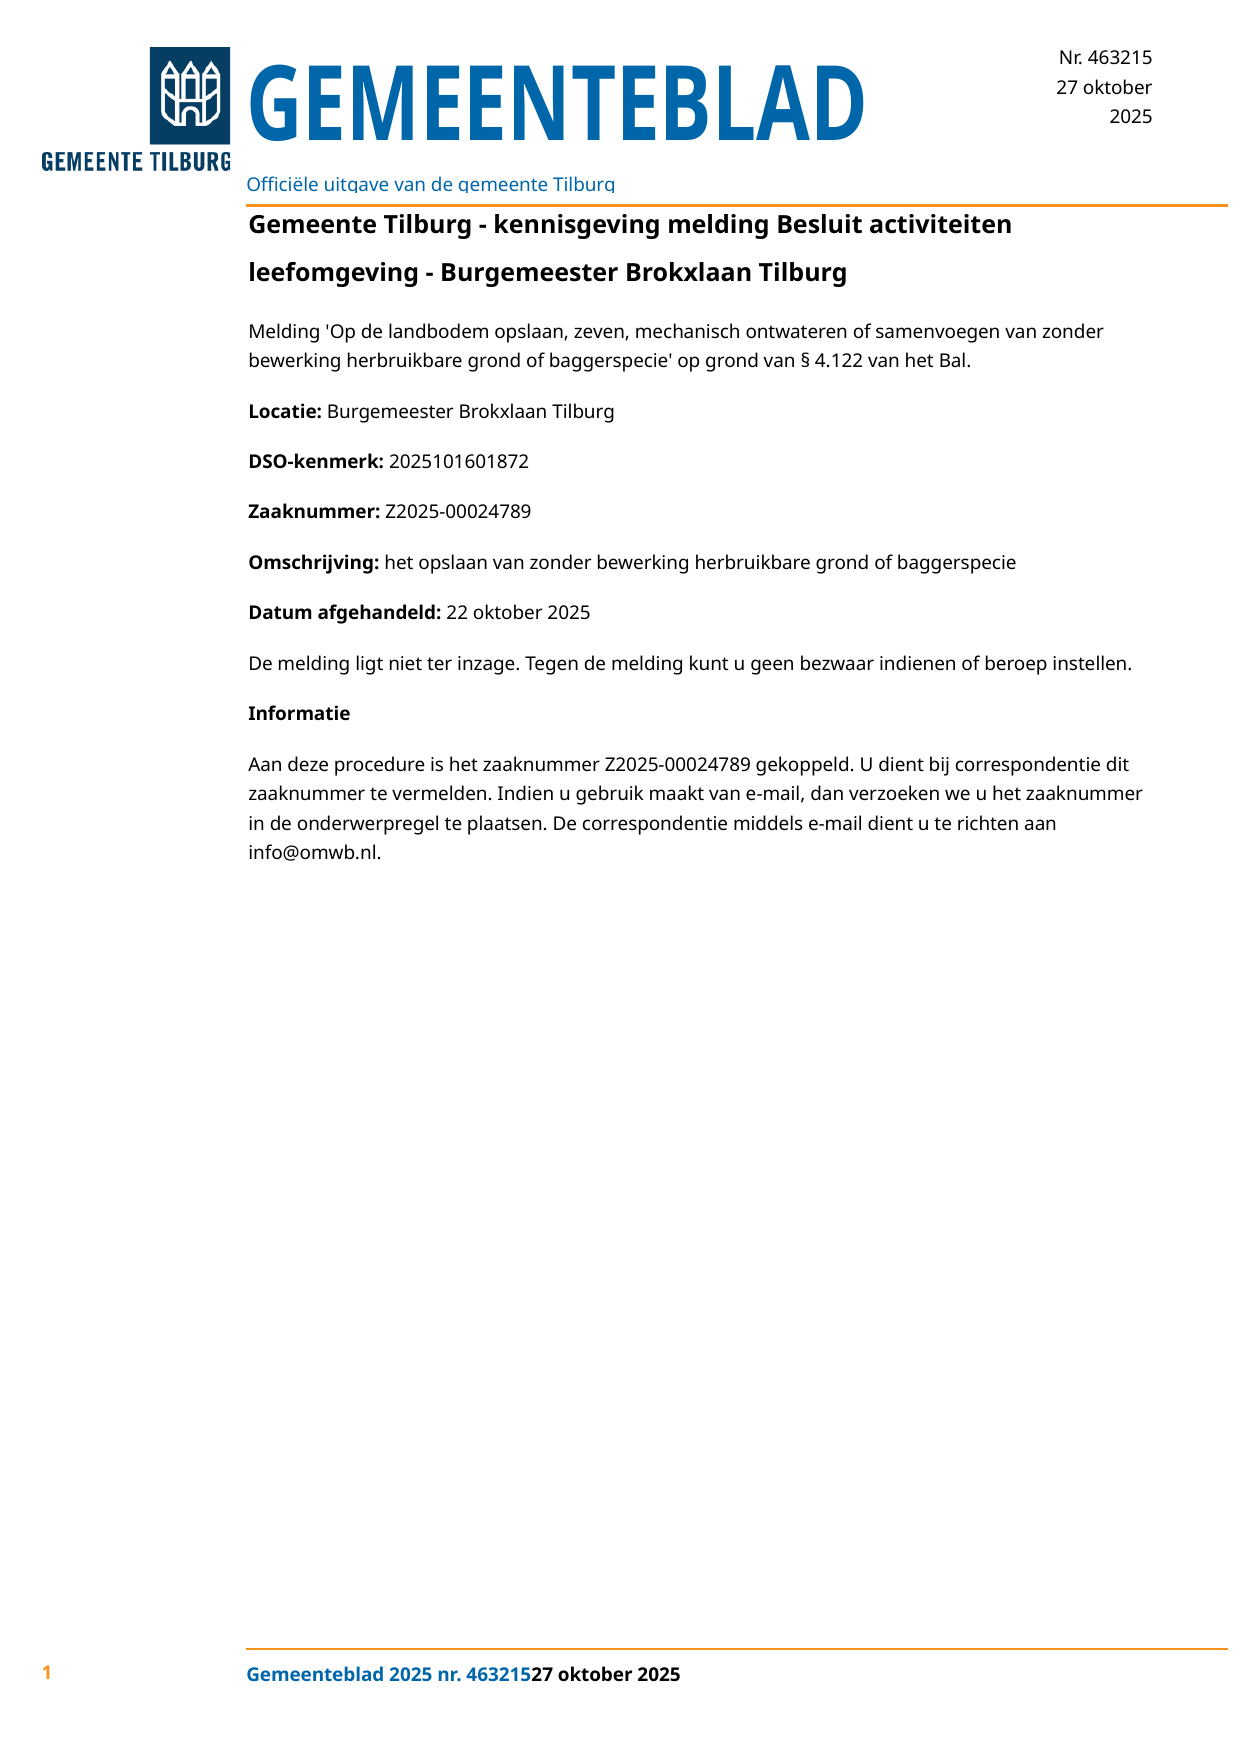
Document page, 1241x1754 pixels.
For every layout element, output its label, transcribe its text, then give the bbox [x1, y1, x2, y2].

picture [41, 47, 231, 172]
text Locatie: Burgemeester Brokxlaan Tilburg [248, 398, 1152, 424]
text DSO-kenmerk: 2025101601872 [248, 448, 1152, 474]
text De melding ligt niet ter inzage. Tegen de melding kunt u geen bezwaar indienen of beroep instellen. [248, 650, 1152, 676]
text Gemeente Tilburg - kennisgeving melding Besluit activiteiten leefomgeving - Burgemeester Brokxlaan Tilburg [248, 207, 1152, 288]
text Zaaknummer: Z2025-00024789 [248, 499, 1152, 524]
text Aan deze procedure is het zaaknummer Z2025-00024789 gekoppeld. U dient bij correspondentie dit zaaknummer te vermelden. Indien u gebruik maakt van e-mail, dan verzoeken we u het zaaknummer in de onderwerpregel te plaatsen. De correspondentie middels e-mail dient u te richten aan info@omwb.nl. [248, 751, 1152, 865]
text Informatie [248, 700, 1152, 726]
text Omschrijving: het opslaan van zonder bewerking herbruikbare grond of baggerspecie [248, 549, 1152, 575]
text Datum afgehandeld: 22 oktober 2025 [248, 599, 1152, 625]
text Melding 'Op de landbodem opslaan, zeven, mechanisch ontwateren of samenvoegen van zonder bewerking herbruikbare grond of baggerspecie' op grond van § 4.122 van het Bal. [248, 318, 1152, 373]
